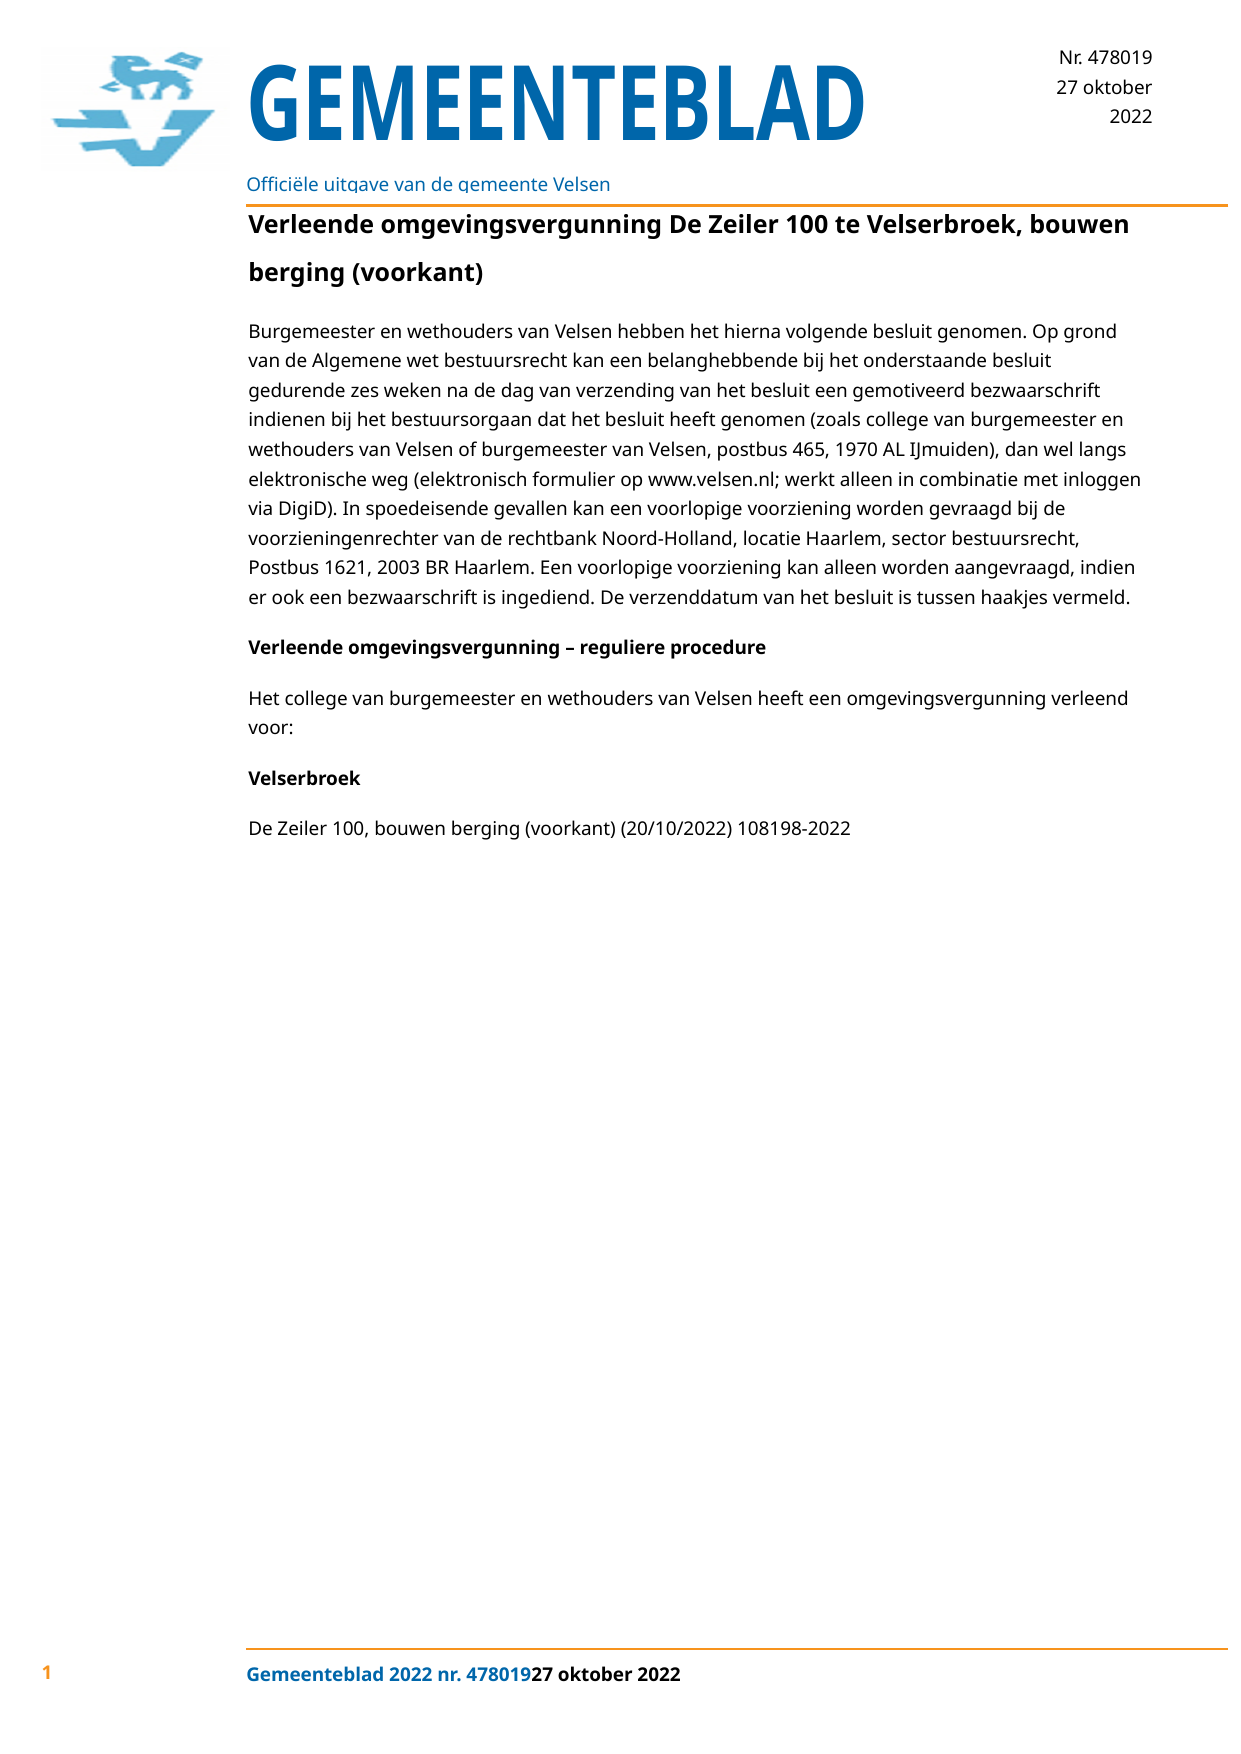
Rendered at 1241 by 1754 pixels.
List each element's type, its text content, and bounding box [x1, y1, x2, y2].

text Velserbroek [248, 765, 1152, 791]
picture [41, 47, 231, 172]
text Burgemeester en wethouders van Velsen hebben het hierna volgende besluit genomen. Op grond van de Algemene wet bestuursrecht kan een belanghebbende bij het onderstaande besluit gedurende zes weken na de dag van verzending van het besluit een gemotiveerd bezwaarschrift indienen bij het bestuursorgaan dat het besluit heeft genomen (zoals college van burgemeester en wethouders van Velsen of burgemeester van Velsen, postbus 465, 1970 AL IJmuiden), dan wel langs elektronische weg (elektronisch formulier op www.velsen.nl; werkt alleen in combinatie met inloggen via DigiD). In spoedeisende gevallen kan een voorlopige voorziening worden gevraagd bij de voorzieningenrechter van de rechtbank Noord-Holland, locatie Haarlem, sector bestuursrecht, Postbus 1621, 2003 BR Haarlem. Een voorlopige voorziening kan alleen worden aangevraagd, indien er ook een bezwaarschrift is ingediend. De verzenddatum van het besluit is tussen haakjes vermeld. [248, 318, 1152, 610]
text Verleende omgevingsvergunning – reguliere procedure [248, 634, 1152, 660]
text De Zeiler 100, bouwen berging (voorkant) (20/10/2022) 108198-2022 [248, 815, 1152, 841]
text Verleende omgevingsvergunning De Zeiler 100 te Velserbroek, bouwen berging (voorkant) [248, 207, 1152, 288]
text Het college van burgemeester en wethouders van Velsen heeft een omgevingsvergunning verleend voor: [248, 685, 1152, 740]
